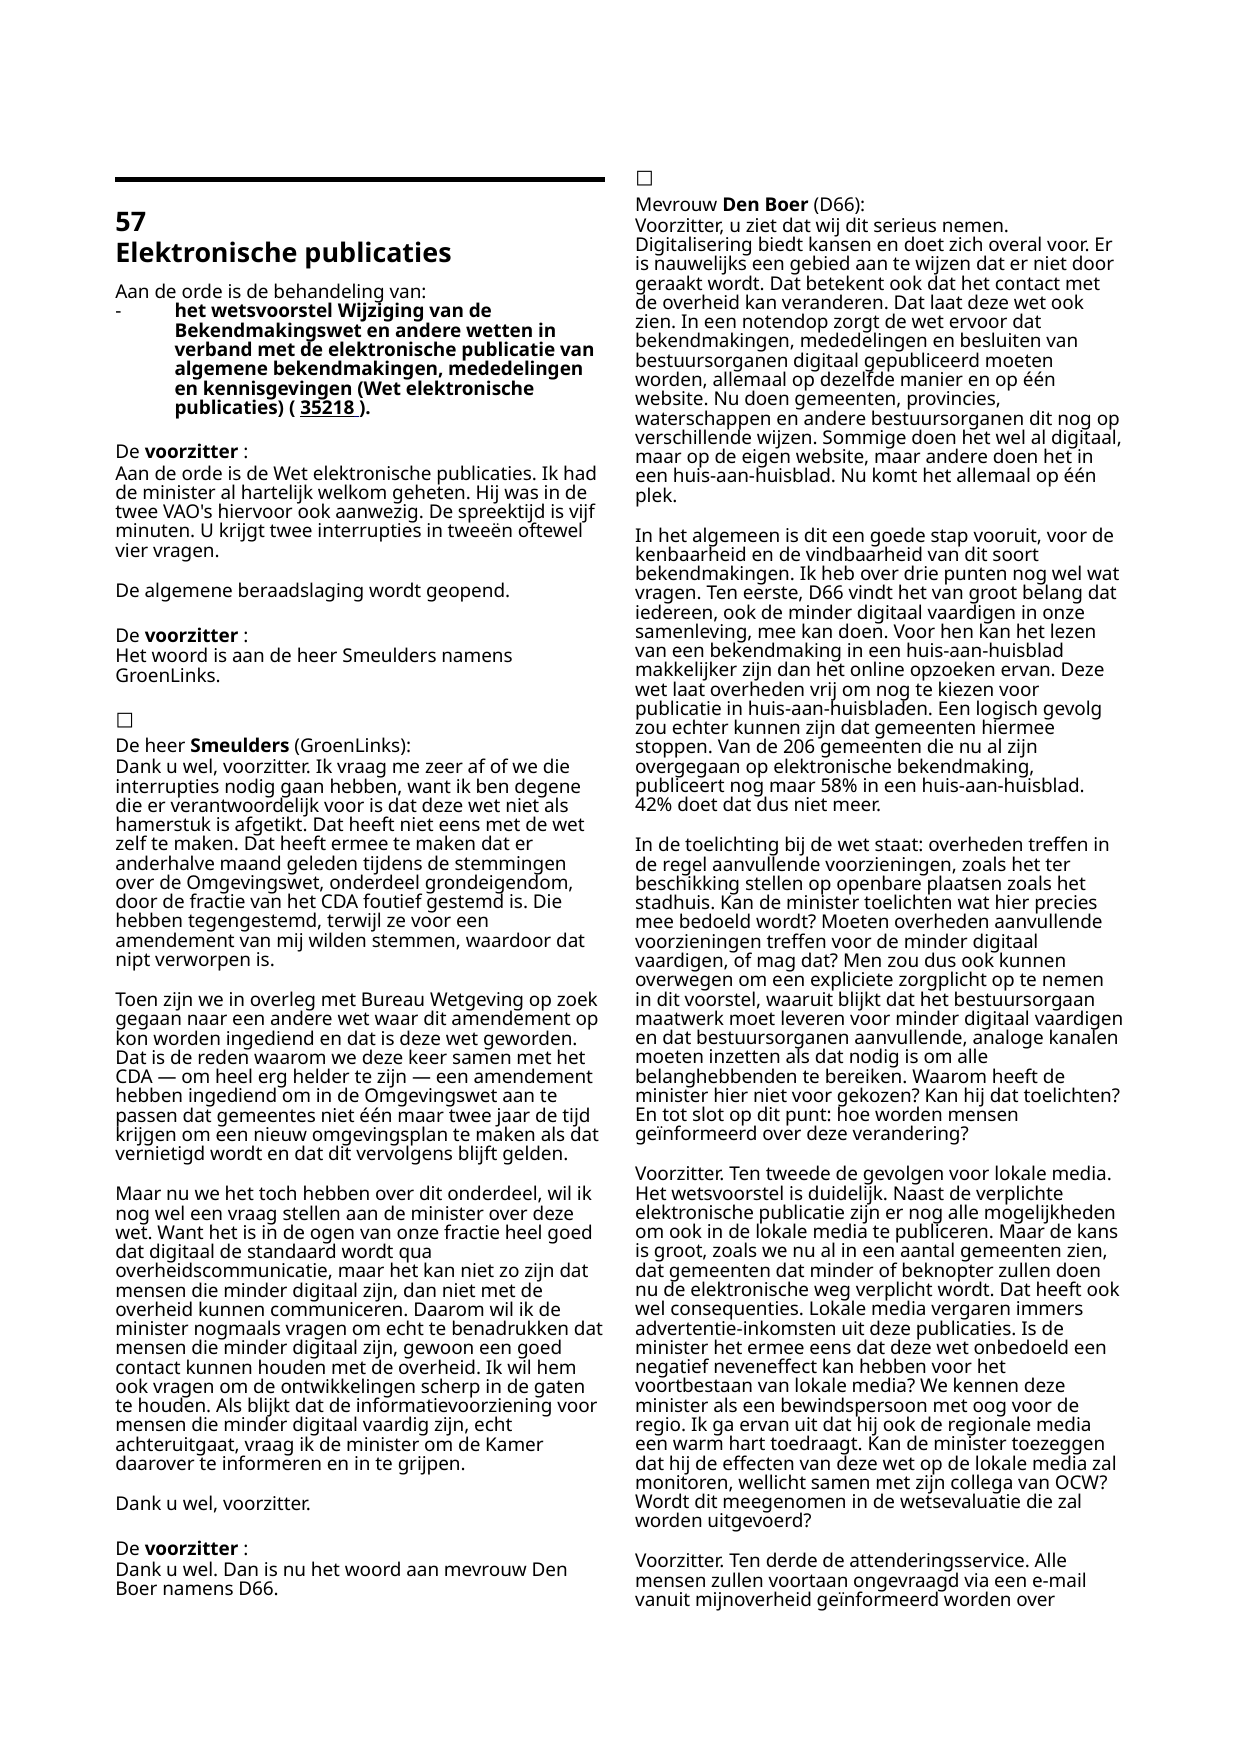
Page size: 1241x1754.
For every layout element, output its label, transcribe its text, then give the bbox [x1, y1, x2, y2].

text De algemene beraadslaging wordt geopend. [115, 582, 605, 601]
text ⬜ [115, 707, 605, 733]
text Dank u wel. Dan is nu het woord aan mevrouw Den Boer namens D66. [115, 1561, 605, 1599]
text Dank u wel, voorzitter. [115, 1495, 605, 1514]
text Het woord is aan de heer Smeulders namens GroenLinks. [115, 647, 605, 686]
text In het algemeen is dit een goede stap vooruit, voor de kenbaarheid en de vindbaarheid van dit soort bekendmakingen. Ik heb over drie punten nog wel wat vragen. Ten eerste, D66 vindt het van groot belang dat iedereen, ook de minder digitaal vaardigen in onze samenleving, mee kan doen. Voor hen kan het lezen van een bekendmaking in een huis-aan-huisblad makkelijker zijn dan het online opzoeken ervan. Deze wet laat overheden vrij om nog te kiezen voor publicatie in huis-aan-huisbladen. Een logisch gevolg zou echter kunnen zijn dat gemeenten hiermee stoppen. Van de 206 gemeenten die nu al zijn overgegaan op elektronische bekendmaking, publiceert nog maar 58% in een huis-aan-huisblad. 42% doet dat dus niet meer. [635, 527, 1125, 816]
text Elektronische publicaties [115, 239, 605, 283]
text Maar nu we het toch hebben over dit onderdeel, wil ik nog wel een vraag stellen aan de minister over deze wet. Want het is in de ogen van onze fractie heel goed dat digitaal de standaard wordt qua overheidscommunicatie, maar het kan niet zo zijn dat mensen die minder digitaal zijn, dan niet met de overheid kunnen communiceren. Daarom wil ik de minister nogmaals vragen om echt te benadrukken dat mensen die minder digitaal zijn, gewoon een goed contact kunnen houden met de overheid. Ik wil hem ook vragen om de ontwikkelingen scherp in de gaten te houden. Als blijkt dat de informatievoorziening voor mensen die minder digitaal vaardig zijn, echt achteruitgaat, vraag ik de minister om de Kamer daarover te informeren en in te grijpen. [115, 1185, 605, 1474]
text Aan de orde is de Wet elektronische publicaties. Ik had de minister al hartelijk welkom geheten. Hij was in de twee VAO's hiervoor ook aanwezig. De spreektijd is vijf minuten. U krijgt twee interrupties in tweeën oftewel vier vragen. [115, 464, 605, 561]
text Voorzitter. Ten derde de attenderingsservice. Alle mensen zullen voortaan ongevraagd via een e-mail vanuit mijnoverheid geïnformeerd worden over [635, 1552, 1125, 1610]
text ⬜ [635, 165, 1125, 191]
text De voorzitter : [115, 622, 605, 647]
text Aan de orde is de behandeling van: [115, 283, 605, 302]
text Dank u wel, voorzitter. Ik vraag me zeer af of we die interrupties nodig gaan hebben, want ik ben degene die er verantwoordelijk voor is dat deze wet niet als hamerstuk is afgetikt. Dat heeft niet eens met de wet zelf te maken. Dat heeft ermee te maken dat er anderhalve maand geleden tijdens de stemmingen over de Omgevingswet, onderdeel grondeigendom, door de fractie van het CDA foutief gestemd is. Die hebben tegengestemd, terwijl ze voor een amendement van mij wilden stemmen, waardoor dat nipt verworpen is. [115, 758, 605, 970]
text De heer Smeulders (GroenLinks): [115, 733, 605, 758]
text De voorzitter : [115, 1535, 605, 1561]
list het wetsvoorstel Wijziging van de Bekendmakingswet en andere wetten in verband met de elektronische publicatie van algemene bekendmakingen, mededelingen en kennisgevingen (Wet elektronische publicaties) ( 35218 ). [115, 302, 605, 418]
text In de toelichting bij de wet staat: overheden treffen in de regel aanvullende voorzieningen, zoals het ter beschikking stellen op openbare plaatsen zoals het stadhuis. Kan de minister toelichten wat hier precies mee bedoeld wordt? Moeten overheden aanvullende voorzieningen treffen voor de minder digitaal vaardigen, of mag dat? Men zou dus ook kunnen overwegen om een expliciete zorgplicht op te nemen in dit voorstel, waaruit blijkt dat het bestuursorgaan maatwerk moet leveren voor minder digitaal vaardigen en dat bestuursorganen aanvullende, analoge kanalen moeten inzetten als dat nodig is om alle belanghebbenden te bereiken. Waarom heeft de minister hier niet voor gekozen? Kan hij dat toelichten? En tot slot op dit punt: hoe worden mensen geïnformeerd over deze verandering? [635, 836, 1125, 1145]
text Mevrouw Den Boer (D66): [635, 191, 1125, 217]
text Voorzitter, u ziet dat wij dit serieus nemen. Digitalisering biedt kansen en doet zich overal voor. Er is nauwelijks een gebied aan te wijzen dat er niet door geraakt wordt. Dat betekent ook dat het contact met de overheid kan veranderen. Dat laat deze wet ook zien. In een notendop zorgt de wet ervoor dat bekendmakingen, mededelingen en besluiten van bestuursorganen digitaal gepubliceerd moeten worden, allemaal op dezelfde manier en op één website. Nu doen gemeenten, provincies, waterschappen en andere bestuursorganen dit nog op verschillende wijzen. Sommige doen het wel al digitaal, maar op de eigen website, maar andere doen het in een huis-aan-huisblad. Nu komt het allemaal op één plek. [635, 217, 1125, 506]
text Voorzitter. Ten tweede de gevolgen voor lokale media. Het wetsvoorstel is duidelijk. Naast de verplichte elektronische publicatie zijn er nog alle mogelijkheden om ook in de lokale media te publiceren. Maar de kans is groot, zoals we nu al in een aantal gemeenten zien, dat gemeenten dat minder of beknopter zullen doen nu de elektronische weg verplicht wordt. Dat heeft ook wel consequenties. Lokale media vergaren immers advertentie-inkomsten uit deze publicaties. Is de minister het ermee eens dat deze wet onbedoeld een negatief neveneffect kan hebben voor het voortbestaan van lokale media? We kennen deze minister als een bewindspersoon met oog voor de regio. Ik ga ervan uit dat hij ook de regionale media een warm hart toedraagt. Kan de minister toezeggen dat hij de effecten van deze wet op de lokale media zal monitoren, wellicht samen met zijn collega van OCW? Wordt dit meegenomen in de wetsevaluatie die zal worden uitgevoerd? [635, 1165, 1125, 1532]
text De voorzitter : [115, 439, 605, 464]
text 57 [115, 203, 605, 239]
text Toen zijn we in overleg met Bureau Wetgeving op zoek gegaan naar een andere wet waar dit amendement op kon worden ingediend en dat is deze wet geworden. Dat is de reden waarom we deze keer samen met het CDA — om heel erg helder te zijn — een amendement hebben ingediend om in de Omgevingswet aan te passen dat gemeentes niet één maar twee jaar de tijd krijgen om een nieuw omgevingsplan te maken als dat vernietigd wordt en dat dit vervolgens blijft gelden. [115, 991, 605, 1164]
